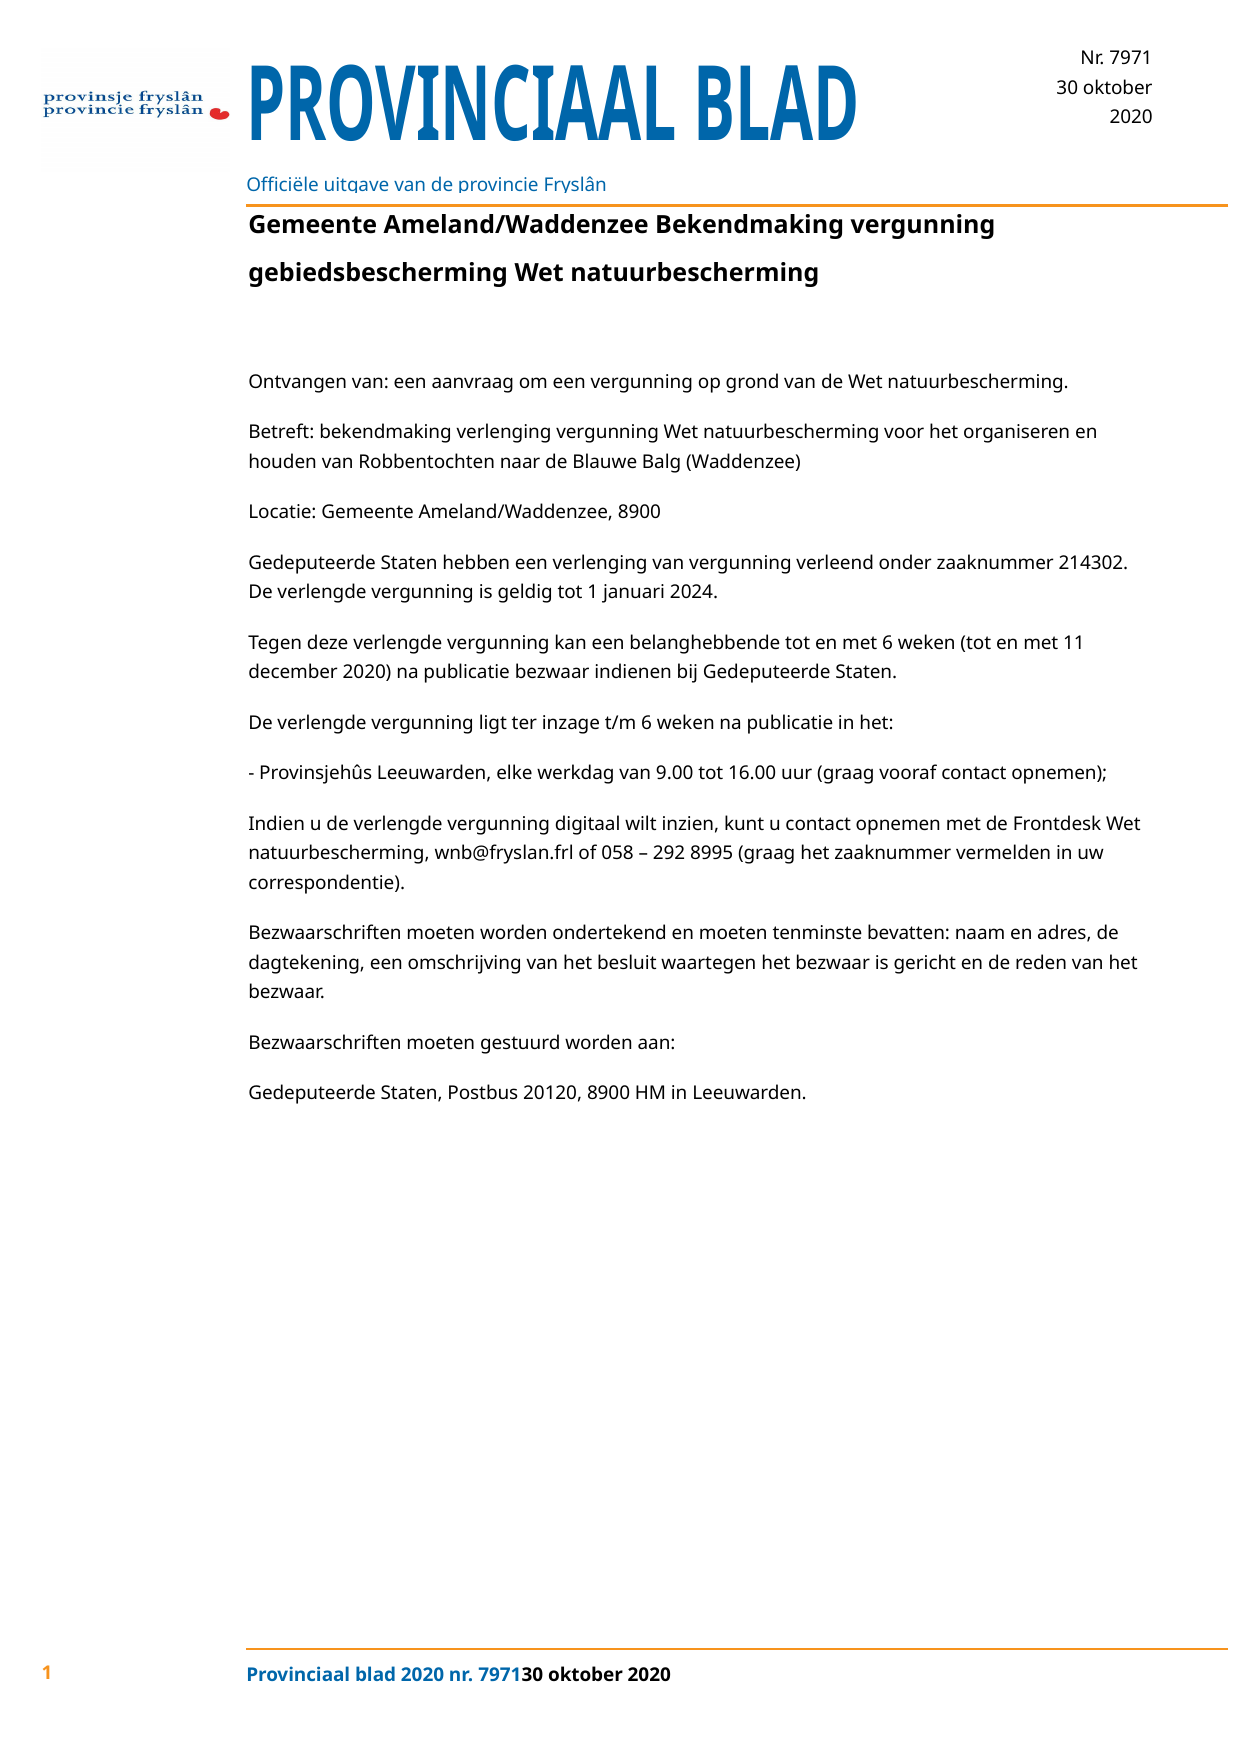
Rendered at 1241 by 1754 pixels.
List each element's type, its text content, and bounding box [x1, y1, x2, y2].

text Bezwaarschriften moeten worden ondertekend en moeten tenminste bevatten: naam en adres, de dagtekening, een omschrijving van het besluit waartegen het bezwaar is gericht en de reden van het bezwaar. [248, 919, 1152, 1004]
text Gedeputeerde Staten hebben een verlenging van vergunning verleend onder zaaknummer 214302. De verlengde vergunning is geldig tot 1 januari 2024. [248, 549, 1152, 604]
text - Provinsjehûs Leeuwarden, elke werkdag van 9.00 tot 16.00 uur (graag vooraf contact opnemen); [248, 759, 1152, 785]
text Gemeente Ameland/Waddenzee Bekendmaking vergunning gebiedsbescherming Wet natuurbescherming [248, 207, 1152, 288]
text De verlengde vergunning ligt ter inzage t/m 6 weken na publicatie in het: [248, 709, 1152, 735]
text Tegen deze verlengde vergunning kan een belanghebbende tot en met 6 weken (tot en met 11 december 2020) na publicatie bezwaar indienen bij Gedeputeerde Staten. [248, 629, 1152, 684]
text Ontvangen van: een aanvraag om een vergunning op grond van de Wet natuurbescherming. [248, 368, 1152, 394]
text Betreft: bekendmaking verlenging vergunning Wet natuurbescherming voor het organiseren en houden van Robbentochten naar de Blauwe Balg (Waddenzee) [248, 419, 1152, 474]
text Locatie: Gemeente Ameland/Waddenzee, 8900 [248, 499, 1152, 524]
text Bezwaarschriften moeten gestuurd worden aan: [248, 1029, 1152, 1055]
text Indien u de verlengde vergunning digitaal wilt inzien, kunt u contact opnemen met de Frontdesk Wet natuurbescherming, wnb@fryslan.frl of 058 – 292 8995 (graag het zaaknummer vermelden in uw correspondentie). [248, 810, 1152, 895]
picture [41, 47, 231, 172]
text Gedeputeerde Staten, Postbus 20120, 8900 HM in Leeuwarden. [248, 1079, 1152, 1105]
